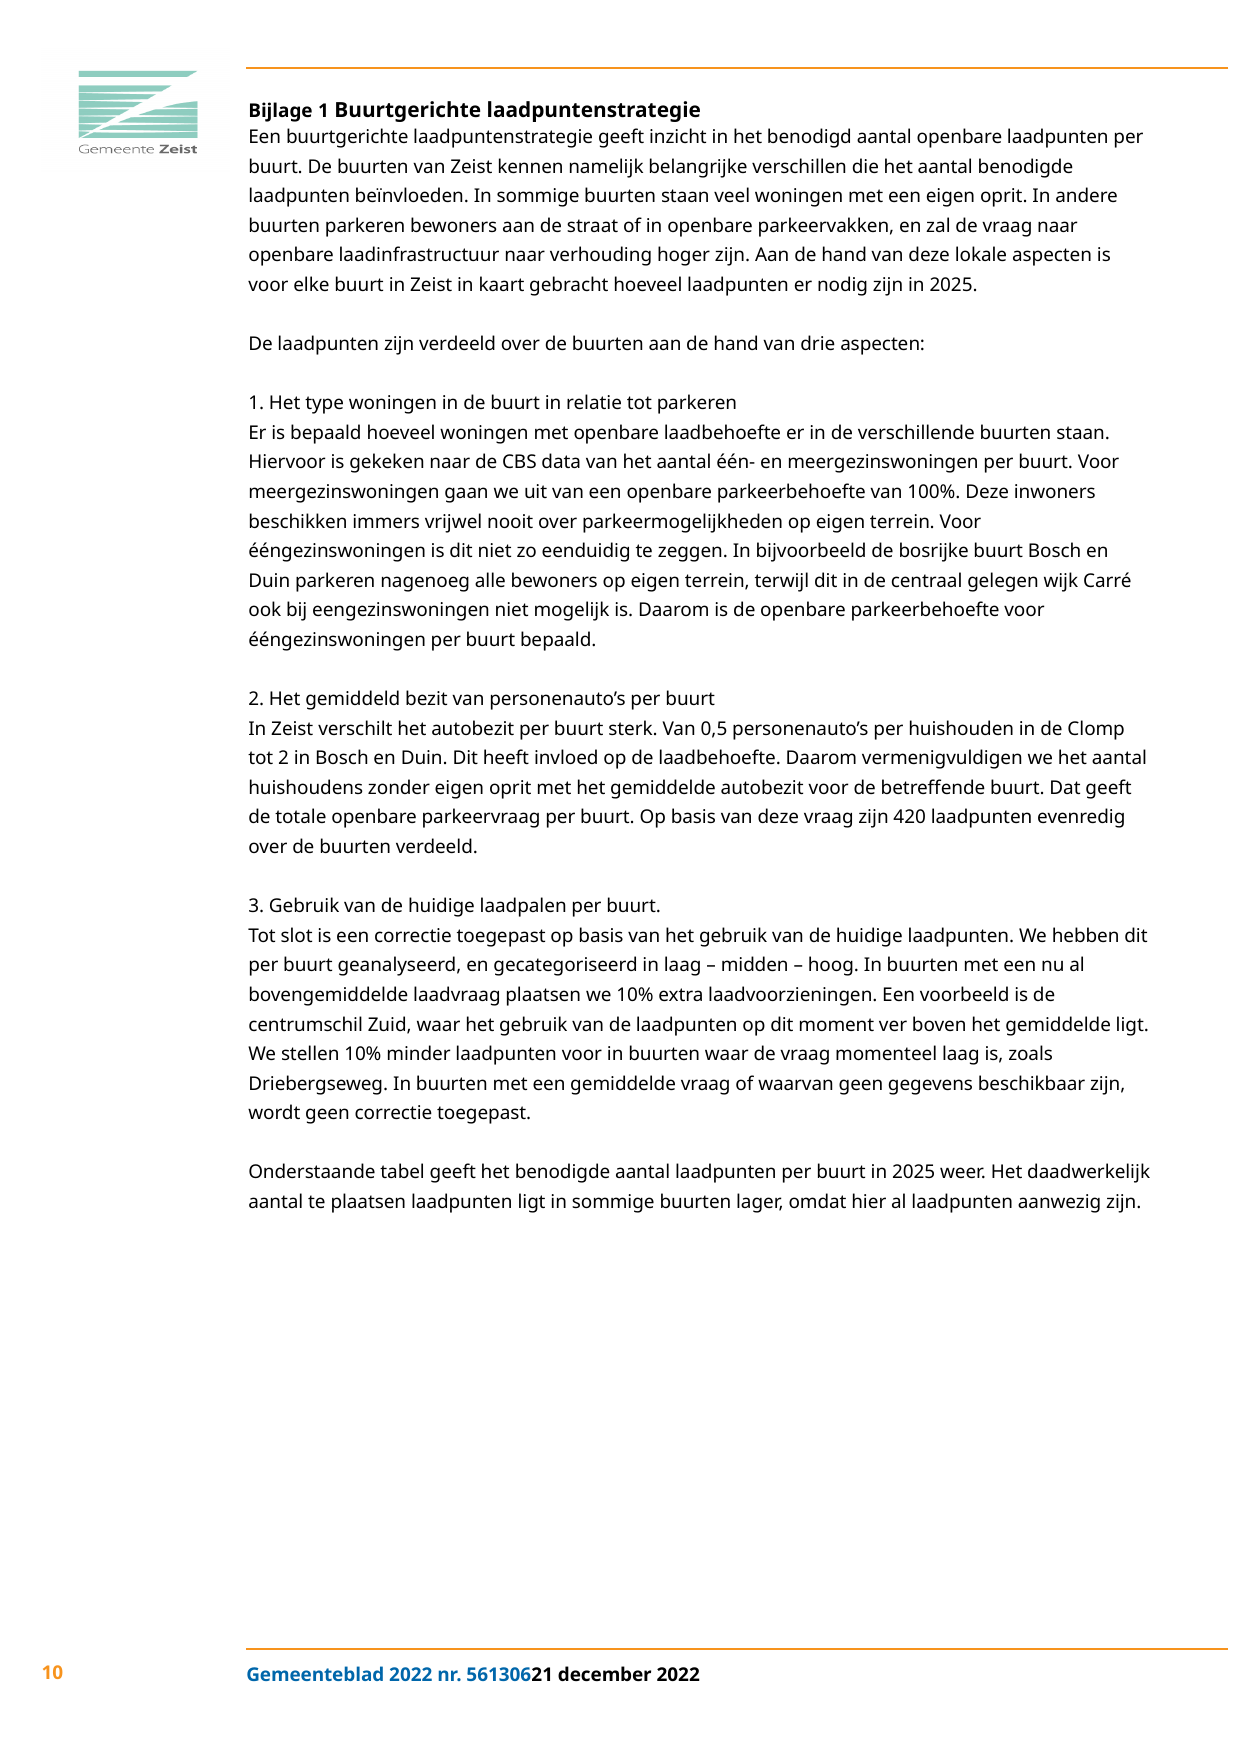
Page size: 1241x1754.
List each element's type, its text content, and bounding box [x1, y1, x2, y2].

text Tot slot is een correctie toegepast op basis van het gebruik van de huidige laadpunten. We hebben dit per buurt geanalyseerd, en gecategoriseerd in laag – midden – hoog. In buurten met een nu al bovengemiddelde laadvraag plaatsen we 10% extra laadvoorzieningen. Een voorbeeld is de centrumschil Zuid, waar het gebruik van de laadpunten op dit moment ver boven het gemiddelde ligt. We stellen 10% minder laadpunten voor in buurten waar de vraag momenteel laag is, zoals Driebergseweg. In buurten met een gemiddelde vraag of waarvan geen gegevens beschikbaar zijn, wordt geen correctie toegepast. [248, 922, 1152, 1125]
picture [41, 47, 231, 172]
text Bijlage 1 Buurtgerichte laadpuntenstrategie [248, 95, 1152, 123]
text 2. Het gemiddeld bezit van personenauto’s per buurt [248, 685, 1152, 711]
text De laadpunten zijn verdeeld over de buurten aan de hand van drie aspecten: [248, 330, 1152, 356]
text 3. Gebruik van de huidige laadpalen per buurt. [248, 892, 1152, 918]
text Een buurtgerichte laadpuntenstrategie geeft inzicht in het benodigd aantal openbare laadpunten per buurt. De buurten van Zeist kennen namelijk belangrijke verschillen die het aantal benodigde laadpunten beïnvloeden. In sommige buurten staan veel woningen met een eigen oprit. In andere buurten parkeren bewoners aan de straat of in openbare parkeervakken, en zal de vraag naar openbare laadinfrastructuur naar verhouding hoger zijn. Aan de hand van deze lokale aspecten is voor elke buurt in Zeist in kaart gebracht hoeveel laadpunten er nodig zijn in 2025. [248, 123, 1152, 297]
text 1. Het type woningen in de buurt in relatie tot parkeren [248, 389, 1152, 415]
text Er is bepaald hoeveel woningen met openbare laadbehoefte er in de verschillende buurten staan. Hiervoor is gekeken naar de CBS data van het aantal één- en meergezinswoningen per buurt. Voor meergezinswoningen gaan we uit van een openbare parkeerbehoefte van 100%. Deze inwoners beschikken immers vrijwel nooit over parkeermogelijkheden op eigen terrein. Voor ééngezinswoningen is dit niet zo eenduidig te zeggen. In bijvoorbeeld de bosrijke buurt Bosch en Duin parkeren nagenoeg alle bewoners op eigen terrein, terwijl dit in de centraal gelegen wijk Carré ook bij eengezinswoningen niet mogelijk is. Daarom is de openbare parkeerbehoefte voor ééngezinswoningen per buurt bepaald. [248, 419, 1152, 652]
text In Zeist verschilt het autobezit per buurt sterk. Van 0,5 personenauto’s per huishouden in de Clomp tot 2 in Bosch en Duin. Dit heeft invloed op de laadbehoefte. Daarom vermenigvuldigen we het aantal huishoudens zonder eigen oprit met het gemiddelde autobezit voor de betreffende buurt. Dat geeft de totale openbare parkeervraag per buurt. Op basis van deze vraag zijn 420 laadpunten evenredig over de buurten verdeeld. [248, 715, 1152, 859]
text Onderstaande tabel geeft het benodigde aantal laadpunten per buurt in 2025 weer. Het daadwerkelijk aantal te plaatsen laadpunten ligt in sommige buurten lager, omdat hier al laadpunten aanwezig zijn. [248, 1159, 1152, 1214]
